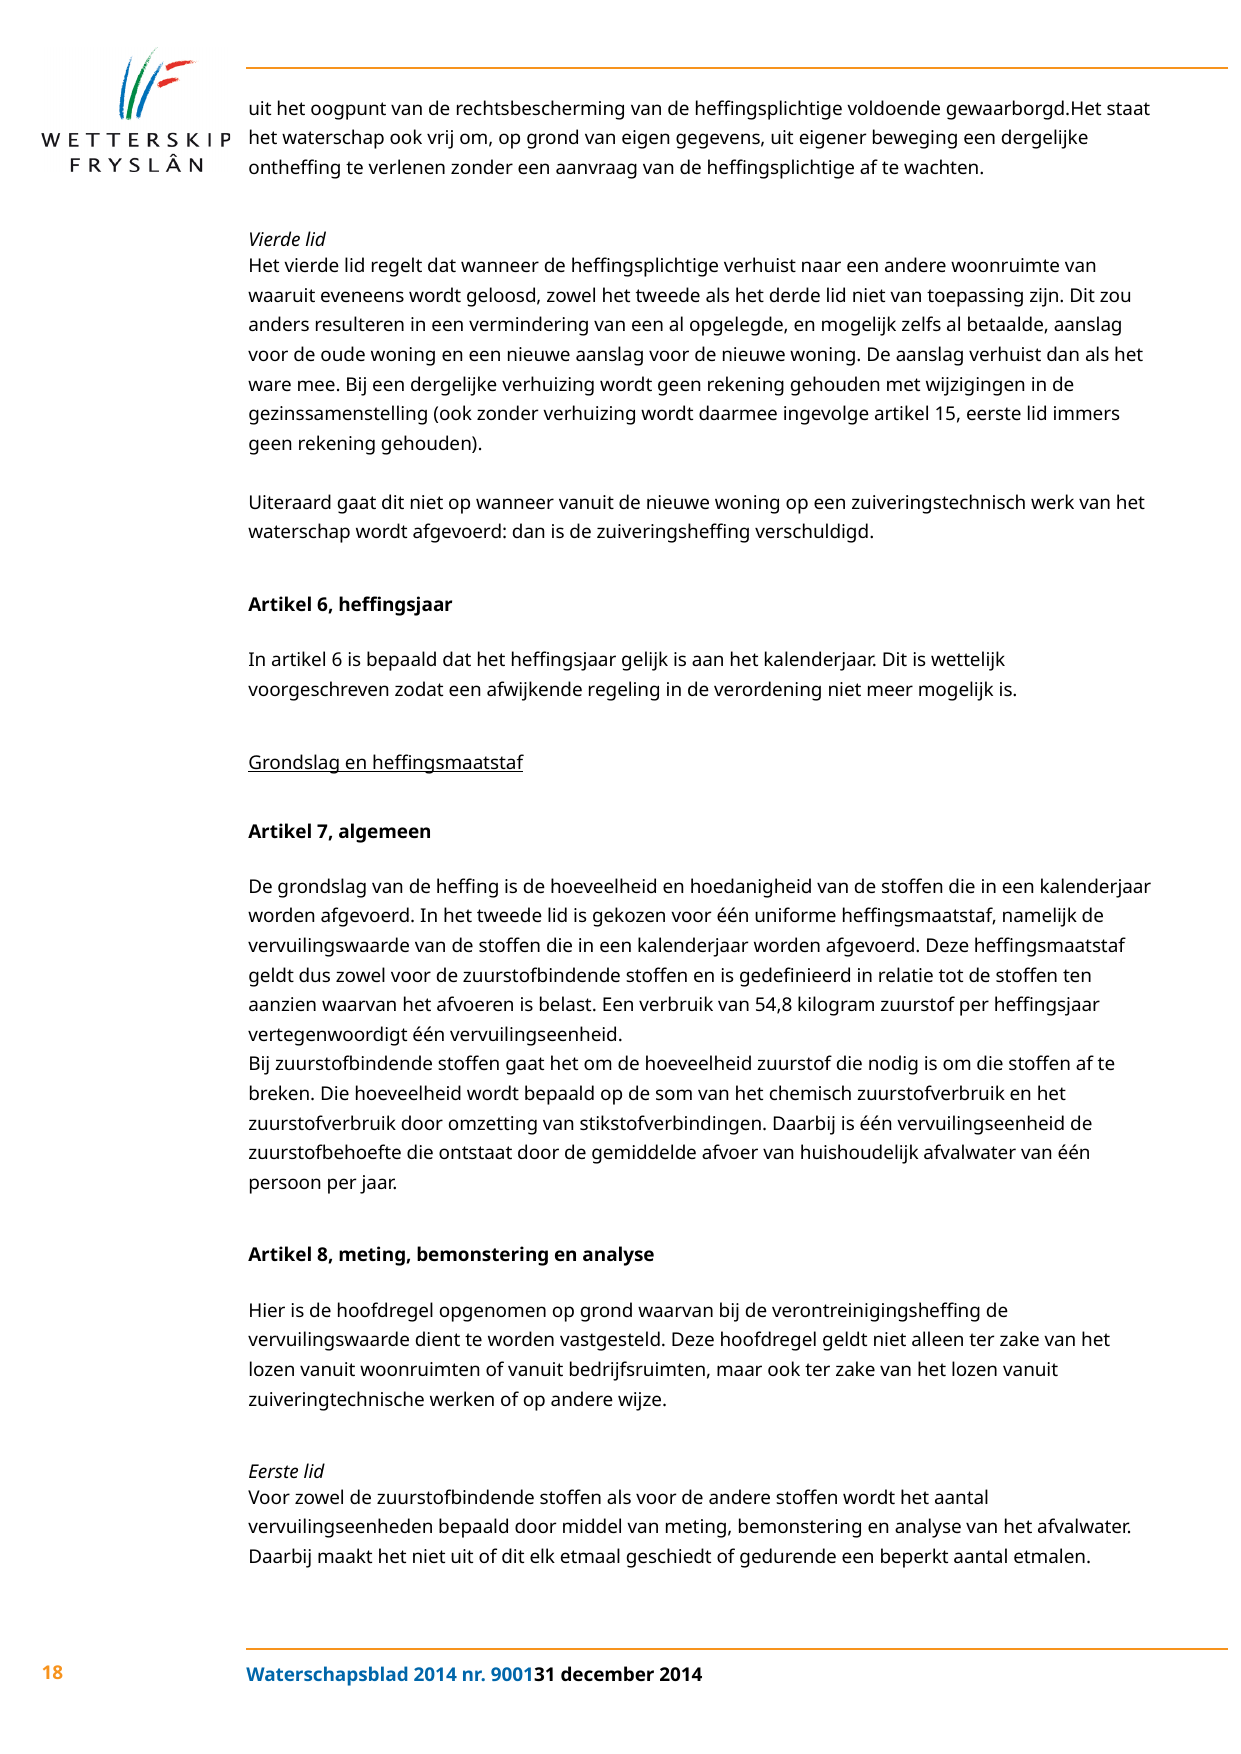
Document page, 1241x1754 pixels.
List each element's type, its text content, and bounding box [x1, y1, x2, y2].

text Voor zowel de zuurstofbindende stoffen als voor de andere stoffen wordt het aantal vervuilingseenheden bepaald door middel van meting, bemonstering en analyse van het afvalwater. Daarbij maakt het niet uit of dit elk etmaal geschiedt of gedurende een beperkt aantal etmalen. [248, 1484, 1152, 1569]
text In artikel 6 is bepaald dat het heffingsjaar gelijk is aan het kalenderjaar. Dit is wettelijk voorgeschreven zodat een afwijkende regeling in de verordening niet meer mogelijk is. [248, 647, 1152, 702]
text Hier is de hoofdregel opgenomen op grond waarvan bij de verontreinigingsheffing de vervuilingswaarde dient te worden vastgesteld. Deze hoofdregel geldt niet alleen ter zake van het lozen vanuit woonruimten of vanuit bedrijfsruimten, maar ook ter zake van het lozen vanuit zuiveringtechnische werken of op andere wijze. [248, 1297, 1152, 1411]
picture [41, 47, 231, 172]
text Bij zuurstofbindende stoffen gaat het om de hoeveelheid zuurstof die nodig is om die stoffen af te breken. Die hoeveelheid wordt bepaald op de som van het chemisch zuurstofverbruik en het zuurstofverbruik door omzetting van stikstofverbindingen. Daarbij is één vervuilingseenheid de zuurstofbehoefte die ontstaat door de gemiddelde afvoer van huishoudelijk afvalwater van één persoon per jaar. [248, 1051, 1152, 1195]
text Uiteraard gaat dit niet op wanneer vanuit de nieuwe woning op een zuiveringstechnisch werk van het waterschap wordt afgevoerd: dan is de zuiveringsheffing verschuldigd. [248, 489, 1152, 544]
text Vierde lid [248, 227, 1152, 252]
text Artikel 6, heffingsjaar [248, 591, 1152, 617]
text Grondslag en heffingsmaatstaf [248, 749, 1152, 775]
text Eerste lid [248, 1458, 1152, 1484]
text uit het oogpunt van de rechtsbescherming van de heffingsplichtige voldoende gewaarborgd.Het staat het waterschap ook vrij om, op grond van eigen gegevens, uit eigener beweging een dergelijke ontheffing te verlenen zonder een aanvraag van de heffingsplichtige af te wachten. [248, 95, 1152, 180]
text Artikel 8, meting, bemonstering en analyse [248, 1242, 1152, 1267]
text De grondslag van de heffing is de hoeveelheid en hoedanigheid van de stoffen die in een kalenderjaar worden afgevoerd. In het tweede lid is gekozen voor één uniforme heffingsmaatstaf, namelijk de vervuilingswaarde van de stoffen die in een kalenderjaar worden afgevoerd. Deze heffingsmaatstaf geldt dus zowel voor de zuurstofbindende stoffen en is gedefinieerd in relatie tot de stoffen ten aanzien waarvan het afvoeren is belast. Een verbruik van 54,8 kilogram zuurstof per heffingsjaar vertegenwoordigt één vervuilingseenheid. [248, 873, 1152, 1047]
text Artikel 7, algemeen [248, 818, 1152, 843]
text Het vierde lid regelt dat wanneer de heffingsplichtige verhuist naar een andere woonruimte van waaruit eveneens wordt geloosd, zowel het tweede als het derde lid niet van toepassing zijn. Dit zou anders resulteren in een vermindering van een al opgelegde, en mogelijk zelfs al betaalde, aanslag voor de oude woning en een nieuwe aanslag voor de nieuwe woning. De aanslag verhuist dan als het ware mee. Bij een dergelijke verhuizing wordt geen rekening gehouden met wijzigingen in de gezinssamenstelling (ook zonder verhuizing wordt daarmee ingevolge artikel 15, eerste lid immers geen rekening gehouden). [248, 252, 1152, 456]
